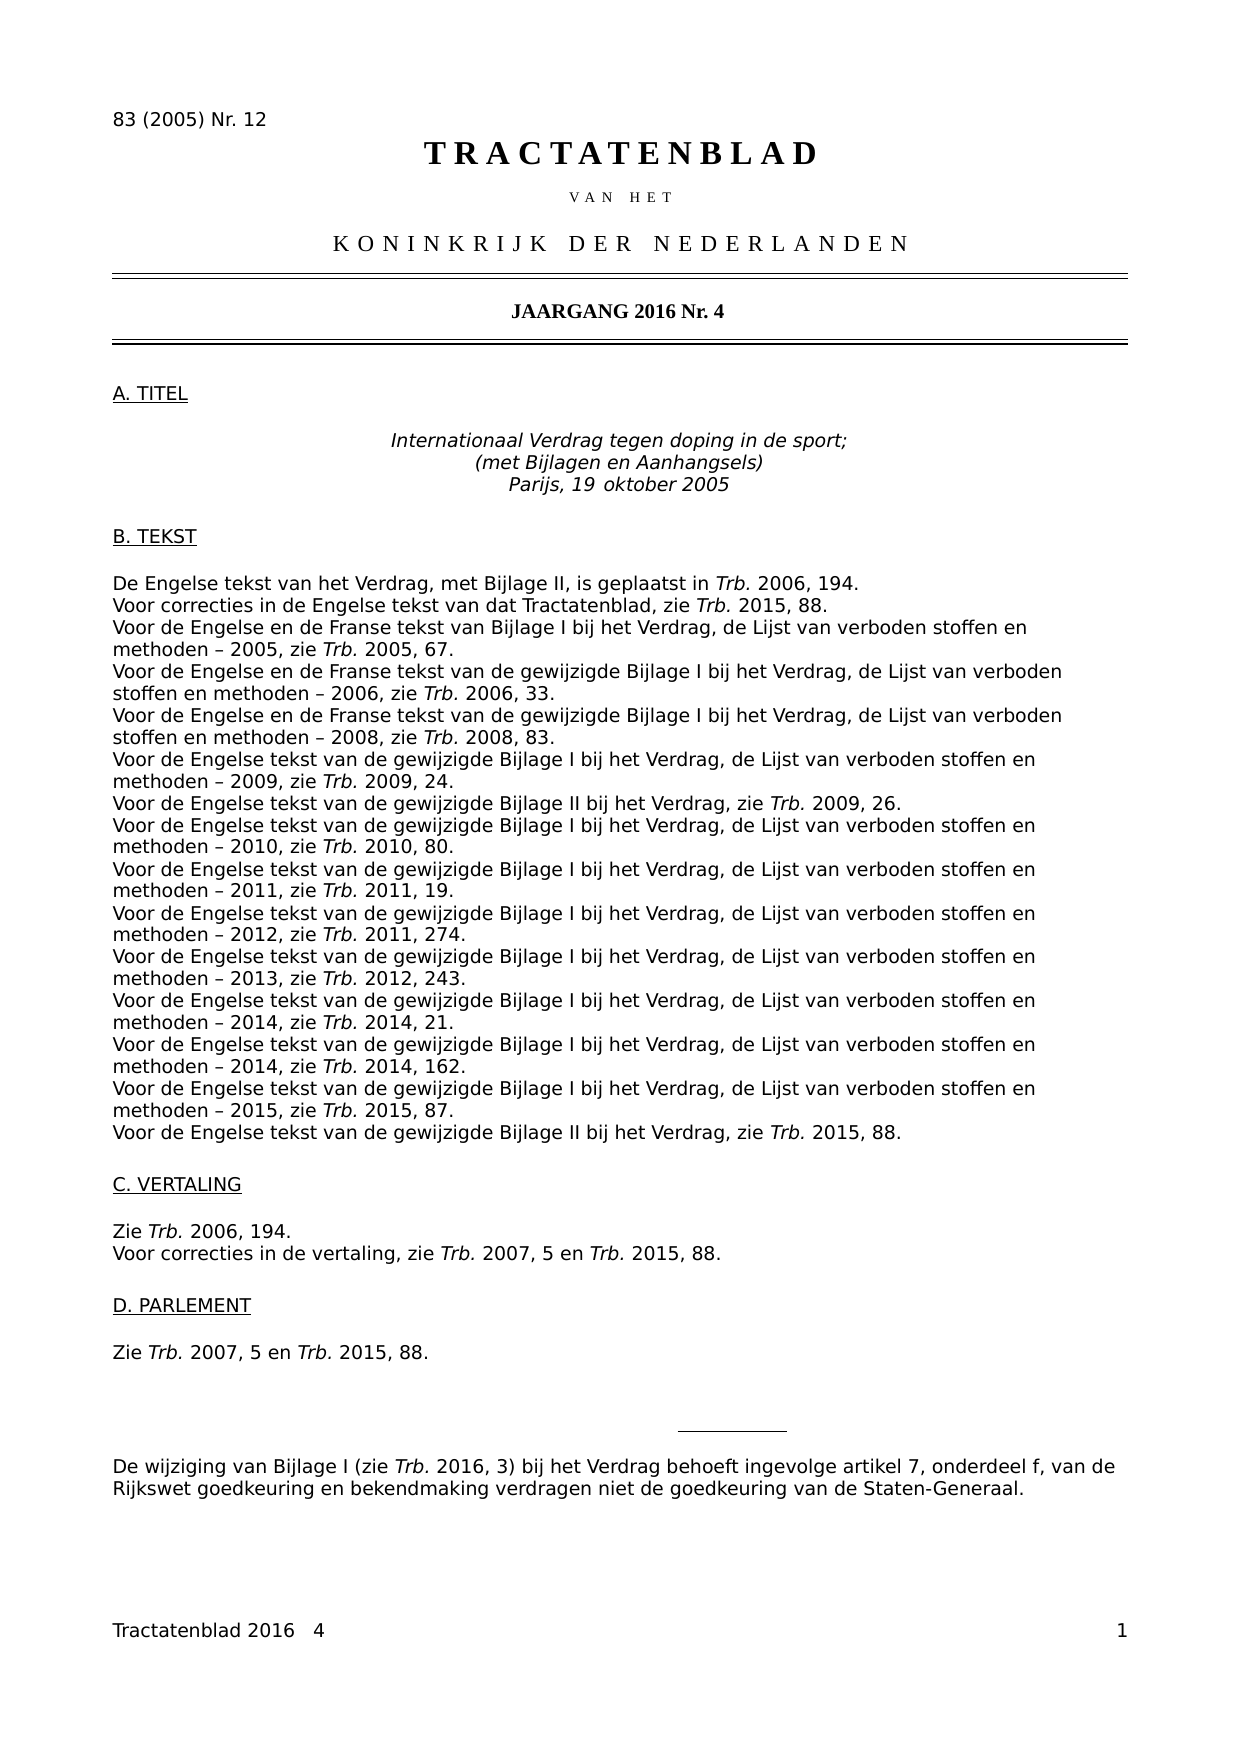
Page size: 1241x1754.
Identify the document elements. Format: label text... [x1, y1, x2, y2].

text Internationaal Verdrag tegen doping in de sport; [112, 430, 1128, 452]
text Voor de Engelse tekst van de gewijzigde Bijlage I bij het Verdrag, de Lijst van verboden stoffen en methoden – 2012, zie Trb. 2011, 274. [112, 902, 1128, 946]
text Zie Trb. 2007, 5 en Trb. 2015, 88. [112, 1342, 1128, 1364]
text Voor de Engelse en de Franse tekst van de gewijzigde Bijlage I bij het Verdrag, de Lijst van verboden stoffen en methoden – 2008, zie Trb. 2008, 83. [112, 704, 1128, 748]
text Voor correcties in de vertaling, zie Trb. 2007, 5 en Trb. 2015, 88. [112, 1243, 1128, 1265]
text Parijs, 19 oktober 2005 [112, 474, 1128, 496]
text VAN HET [112, 189, 1128, 206]
text Voor de Engelse tekst van de gewijzigde Bijlage I bij het Verdrag, de Lijst van verboden stoffen en methoden – 2009, zie Trb. 2009, 24. [112, 748, 1128, 792]
text De wijziging van Bijlage I (zie Trb. 2016, 3) bij het Verdrag behoeft ingevolge artikel 7, onderdeel f, van de Rijkswet goedkeuring en bekendmaking verdragen niet de goedkeuring van de Staten-Generaal. [112, 1456, 1128, 1500]
text Voor de Engelse tekst van de gewijzigde Bijlage II bij het Verdrag, zie Trb. 2009, 26. [112, 792, 1128, 814]
text Voor de Engelse en de Franse tekst van de gewijzigde Bijlage I bij het Verdrag, de Lijst van verboden stoffen en methoden – 2006, zie Trb. 2006, 33. [112, 661, 1128, 704]
text Voor de Engelse tekst van de gewijzigde Bijlage I bij het Verdrag, de Lijst van verboden stoffen en methoden – 2013, zie Trb. 2012, 243. [112, 946, 1128, 990]
text Voor de Engelse tekst van de gewijzigde Bijlage I bij het Verdrag, de Lijst van verboden stoffen en methoden – 2010, zie Trb. 2010, 80. [112, 814, 1128, 858]
subtitle A. TITEL [112, 383, 1128, 405]
text Voor correcties in de Engelse tekst van dat Tractatenblad, zie Trb. 2015, 88. [112, 595, 1128, 617]
subtitle C. VERTALING [112, 1174, 1128, 1196]
text JAARGANG 2016 Nr. 4 [112, 299, 1128, 323]
text Voor de Engelse tekst van de gewijzigde Bijlage I bij het Verdrag, de Lijst van verboden stoffen en methoden – 2014, zie Trb. 2014, 162. [112, 1034, 1128, 1078]
text TRACTATENBLAD [112, 133, 1128, 172]
text Voor de Engelse tekst van de gewijzigde Bijlage I bij het Verdrag, de Lijst van verboden stoffen en methoden – 2015, zie Trb. 2015, 87. [112, 1078, 1128, 1122]
text KONINKRIJK DER NEDERLANDEN [112, 229, 1128, 256]
text De Engelse tekst van het Verdrag, met Bijlage II, is geplaatst in Trb. 2006, 194. [112, 573, 1128, 595]
text Voor de Engelse tekst van de gewijzigde Bijlage I bij het Verdrag, de Lijst van verboden stoffen en methoden – 2014, zie Trb. 2014, 21. [112, 990, 1128, 1034]
text Voor de Engelse en de Franse tekst van Bijlage I bij het Verdrag, de Lijst van verboden stoffen en methoden – 2005, zie Trb. 2005, 67. [112, 617, 1128, 661]
text (met Bijlagen en Aanhangsels) [112, 452, 1128, 474]
text 83 (2005) Nr. 12 [112, 109, 1128, 131]
subtitle B. TEKST [112, 526, 1128, 548]
subtitle D. PARLEMENT [112, 1295, 1128, 1317]
text Zie Trb. 2006, 194. [112, 1221, 1128, 1243]
text Voor de Engelse tekst van de gewijzigde Bijlage I bij het Verdrag, de Lijst van verboden stoffen en methoden – 2011, zie Trb. 2011, 19. [112, 858, 1128, 902]
text Voor de Engelse tekst van de gewijzigde Bijlage II bij het Verdrag, zie Trb. 2015, 88. [112, 1122, 1128, 1144]
